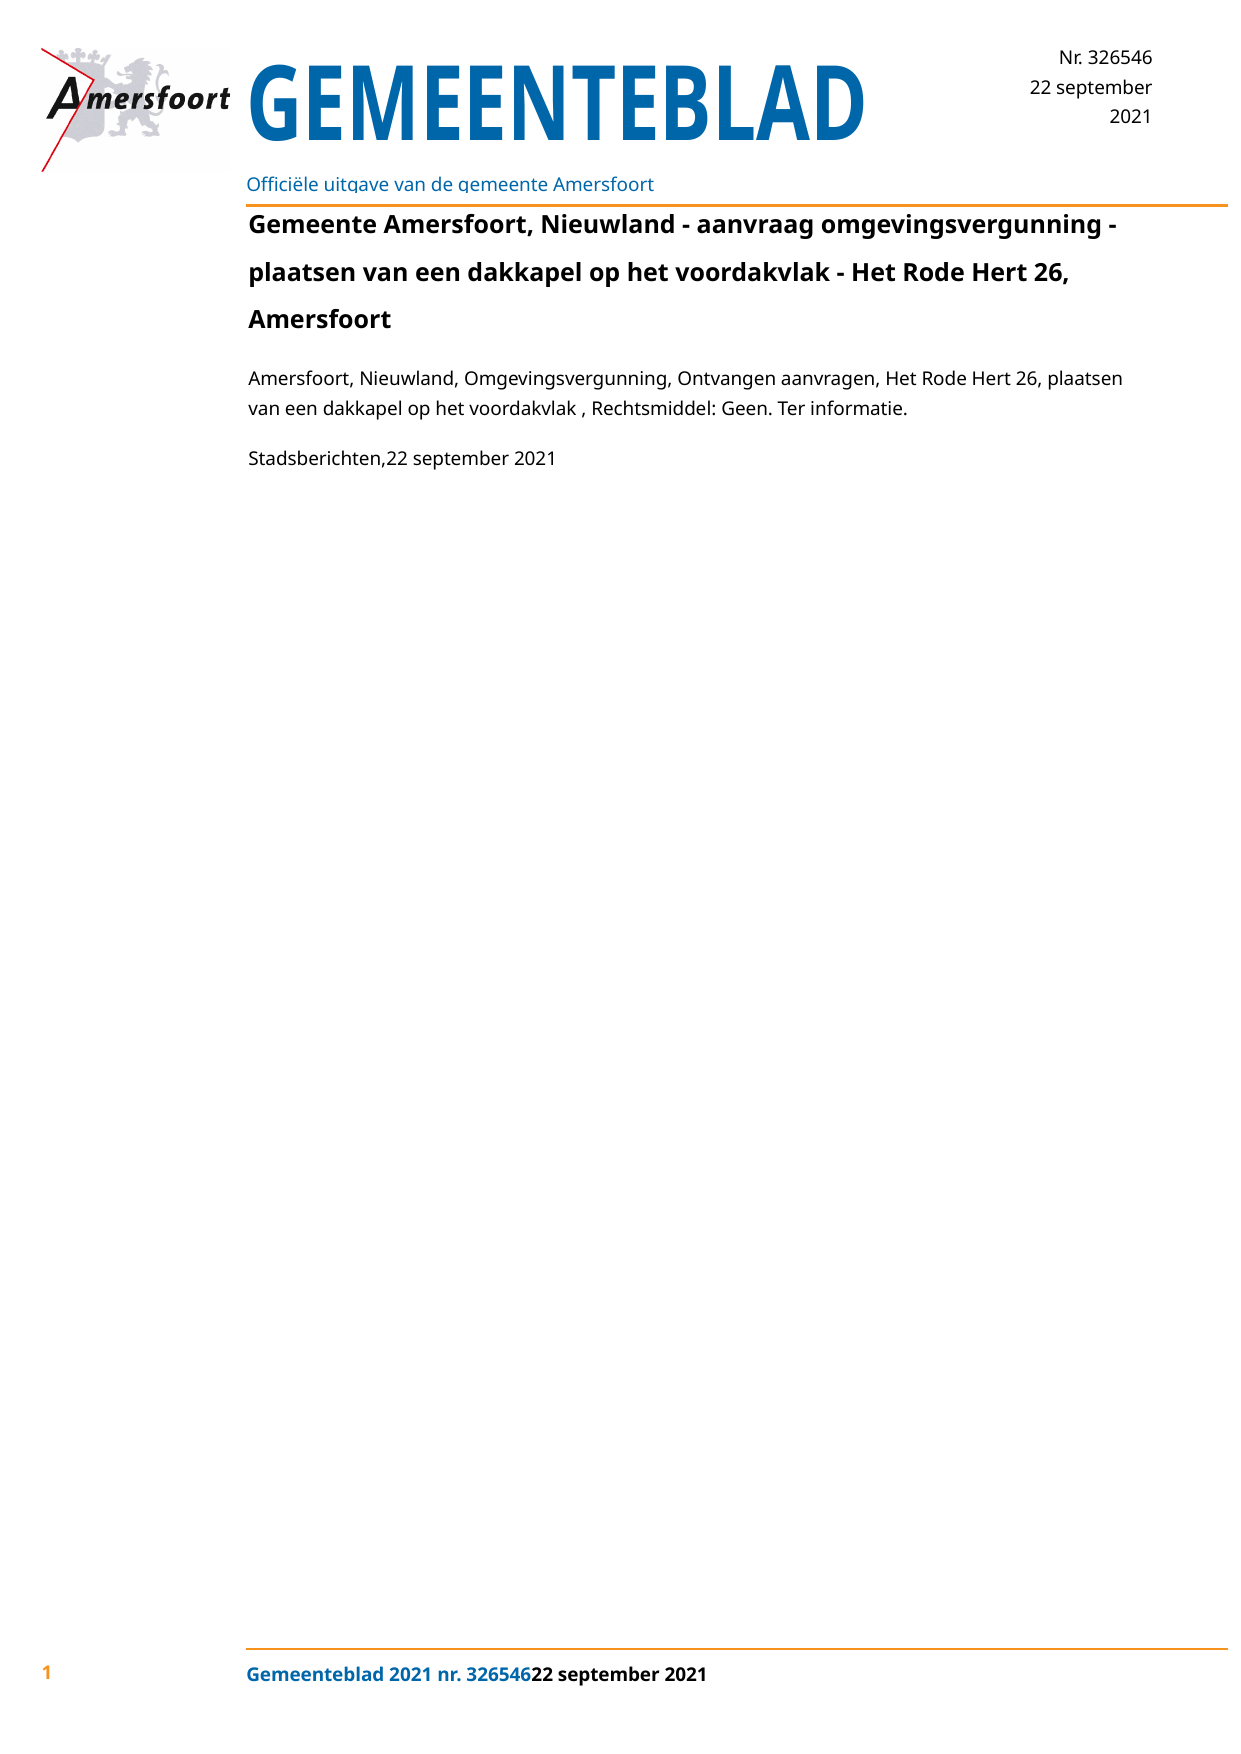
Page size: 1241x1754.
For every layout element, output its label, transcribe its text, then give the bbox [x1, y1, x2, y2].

text Amersfoort, Nieuwland, Omgevingsvergunning, Ontvangen aanvragen, Het Rode Hert 26, plaatsen van een dakkapel op het voordakvlak , Rechtsmiddel: Geen. Ter informatie. [248, 366, 1152, 421]
picture [41, 47, 231, 172]
text Gemeente Amersfoort, Nieuwland - aanvraag omgevingsvergunning - plaatsen van een dakkapel op het voordakvlak - Het Rode Hert 26, Amersfoort [248, 207, 1152, 336]
text Stadsberichten,22 september 2021 [248, 446, 1152, 471]
